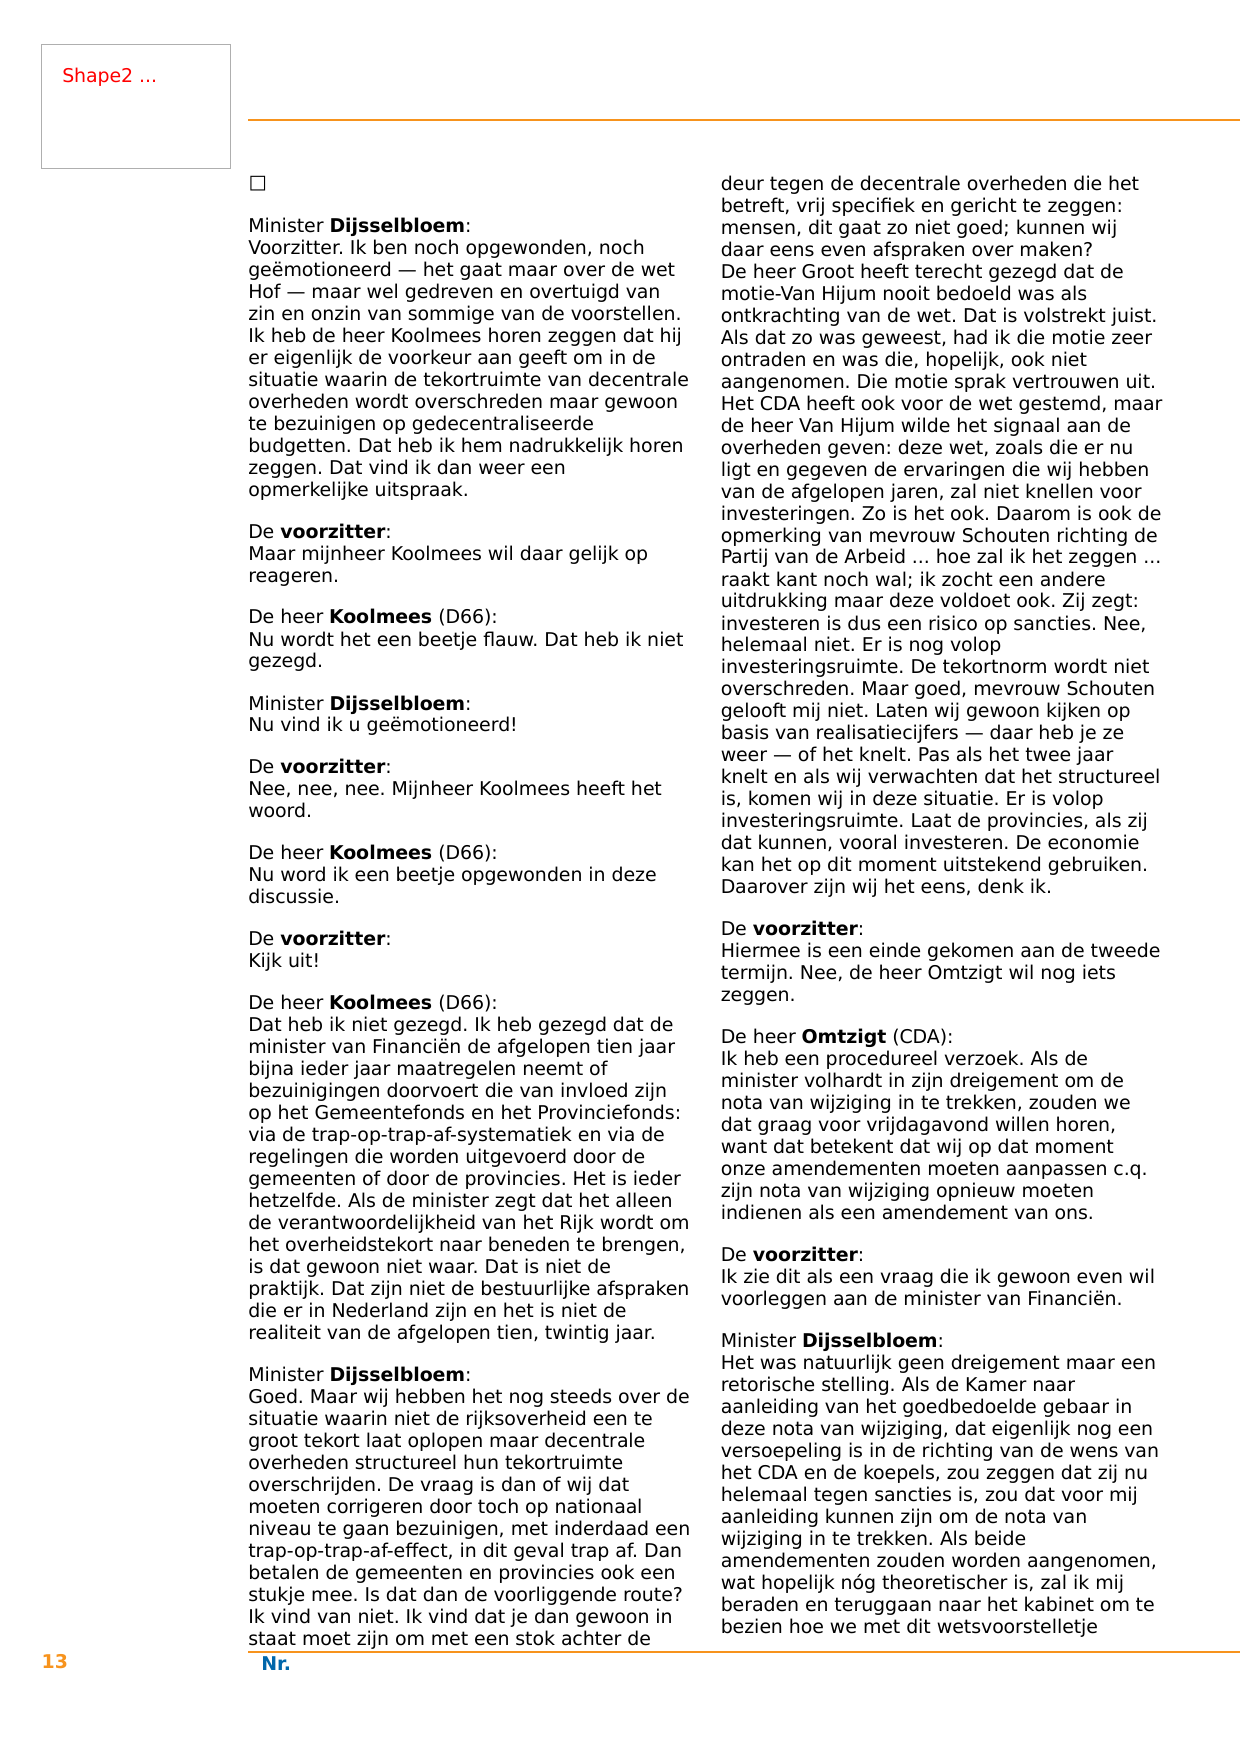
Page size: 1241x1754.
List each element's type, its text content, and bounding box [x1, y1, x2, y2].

text De heer Koolmees (D66): [248, 606, 691, 628]
text Nu vind ik u geëmotioneerd! [248, 714, 691, 736]
text De voorzitter: [248, 928, 691, 950]
text deur tegen de decentrale overheden die het betreft, vrij specifiek en gericht te zeggen: mensen, dit gaat zo niet goed; kunnen wij daar eens even afspraken over maken? [721, 173, 1163, 261]
text Maar mijnheer Koolmees wil daar gelijk op reageren. [248, 542, 691, 586]
text Goed. Maar wij hebben het nog steeds over de situatie waarin niet de rijksoverheid een te groot tekort laat oplopen maar decentrale overheden structureel hun tekortruimte overschrijden. De vraag is dan of wij dat moeten corrigeren door toch op nationaal niveau te gaan bezuinigen, met inderdaad een trap-op-trap-af-effect, in dit geval trap af. Dan betalen de gemeenten en provincies ook een stukje mee. Is dat dan de voorliggende route? Ik vind van niet. Ik vind dat je dan gewoon in staat moet zijn om met een stok achter de [248, 1386, 691, 1649]
text Hiermee is een einde gekomen aan de tweede termijn. Nee, de heer Omtzigt wil nog iets zeggen. [721, 940, 1163, 1006]
text Voorzitter. Ik ben noch opgewonden, noch geëmotioneerd — het gaat maar over de wet Hof — maar wel gedreven en overtuigd van zin en onzin van sommige van de voorstellen. [248, 237, 691, 325]
text De heer Koolmees (D66): [248, 992, 691, 1014]
text Minister Dijsselbloem: [248, 692, 691, 714]
text De voorzitter: [248, 756, 691, 778]
text ⬜ [248, 173, 691, 195]
text Minister Dijsselbloem: [721, 1330, 1163, 1352]
text Nu wordt het een beetje flauw. Dat heb ik niet gezegd. [248, 628, 691, 672]
text Minister Dijsselbloem: [248, 215, 691, 237]
text Nu word ik een beetje opgewonden in deze discussie. [248, 864, 691, 908]
text Minister Dijsselbloem: [248, 1364, 691, 1386]
text Nee, nee, nee. Mijnheer Koolmees heeft het woord. [248, 778, 691, 822]
text De heer Koolmees (D66): [248, 842, 691, 864]
text Ik heb de heer Koolmees horen zeggen dat hij er eigenlijk de voorkeur aan geeft om in de situatie waarin de tekortruimte van decentrale overheden wordt overschreden maar gewoon te bezuinigen op gedecentraliseerde budgetten. Dat heb ik hem nadrukkelijk horen zeggen. Dat vind ik dan weer een opmerkelijke uitspraak. [248, 325, 691, 501]
text De heer Omtzigt (CDA): [721, 1026, 1163, 1048]
text De voorzitter: [721, 1244, 1163, 1266]
text De voorzitter: [248, 521, 691, 542]
text Kijk uit! [248, 950, 691, 972]
text Het was natuurlijk geen dreigement maar een retorische stelling. Als de Kamer naar aanleiding van het goedbedoelde gebaar in deze nota van wijziging, dat eigenlijk nog een versoepeling is in de richting van de wens van het CDA en de koepels, zou zeggen dat zij nu helemaal tegen sancties is, zou dat voor mij aanleiding kunnen zijn om de nota van wijziging in te trekken. Als beide amendementen zouden worden aangenomen, wat hopelijk nóg theoretischer is, zal ik mij beraden en teruggaan naar het kabinet om te bezien hoe we met dit wetsvoorstelletje [721, 1352, 1163, 1637]
text De voorzitter: [721, 918, 1163, 940]
text De heer Groot heeft terecht gezegd dat de motie-Van Hijum nooit bedoeld was als ontkrachting van de wet. Dat is volstrekt juist. Als dat zo was geweest, had ik die motie zeer ontraden en was die, hopelijk, ook niet aangenomen. Die motie sprak vertrouwen uit. Het CDA heeft ook voor de wet gestemd, maar de heer Van Hijum wilde het signaal aan de overheden geven: deze wet, zoals die er nu ligt en gegeven de ervaringen die wij hebben van de afgelopen jaren, zal niet knellen voor investeringen. Zo is het ook. Daarom is ook de opmerking van mevrouw Schouten richting de Partij van de Arbeid ... hoe zal ik het zeggen ... raakt kant noch wal; ik zocht een andere uitdrukking maar deze voldoet ook. Zij zegt: investeren is dus een risico op sancties. Nee, helemaal niet. Er is nog volop investeringsruimte. De tekortnorm wordt niet overschreden. Maar goed, mevrouw Schouten gelooft mij niet. Laten wij gewoon kijken op basis van realisatiecijfers — daar heb je ze weer — of het knelt. Pas als het twee jaar knelt en als wij verwachten dat het structureel is, komen wij in deze situatie. Er is volop investeringsruimte. Laat de provincies, als zij dat kunnen, vooral investeren. De economie kan het op dit moment uitstekend gebruiken. Daarover zijn wij het eens, denk ik. [721, 261, 1163, 898]
text Dat heb ik niet gezegd. Ik heb gezegd dat de minister van Financiën de afgelopen tien jaar bijna ieder jaar maatregelen neemt of bezuinigingen doorvoert die van invloed zijn op het Gemeentefonds en het Provinciefonds: via de trap-op-trap-af-systematiek en via de regelingen die worden uitgevoerd door de gemeenten of door de provincies. Het is ieder hetzelfde. Als de minister zegt dat het alleen de verantwoordelijkheid van het Rijk wordt om het overheidstekort naar beneden te brengen, is dat gewoon niet waar. Dat is niet de praktijk. Dat zijn niet de bestuurlijke afspraken die er in Nederland zijn en het is niet de realiteit van de afgelopen tien, twintig jaar. [248, 1014, 691, 1344]
text Ik zie dit als een vraag die ik gewoon even wil voorleggen aan de minister van Financiën. [721, 1266, 1163, 1310]
text Ik heb een procedureel verzoek. Als de minister volhardt in zijn dreigement om de nota van wijziging in te trekken, zouden we dat graag voor vrijdagavond willen horen, want dat betekent dat wij op dat moment onze amendementen moeten aanpassen c.q. zijn nota van wijziging opnieuw moeten indienen als een amendement van ons. [721, 1048, 1163, 1224]
